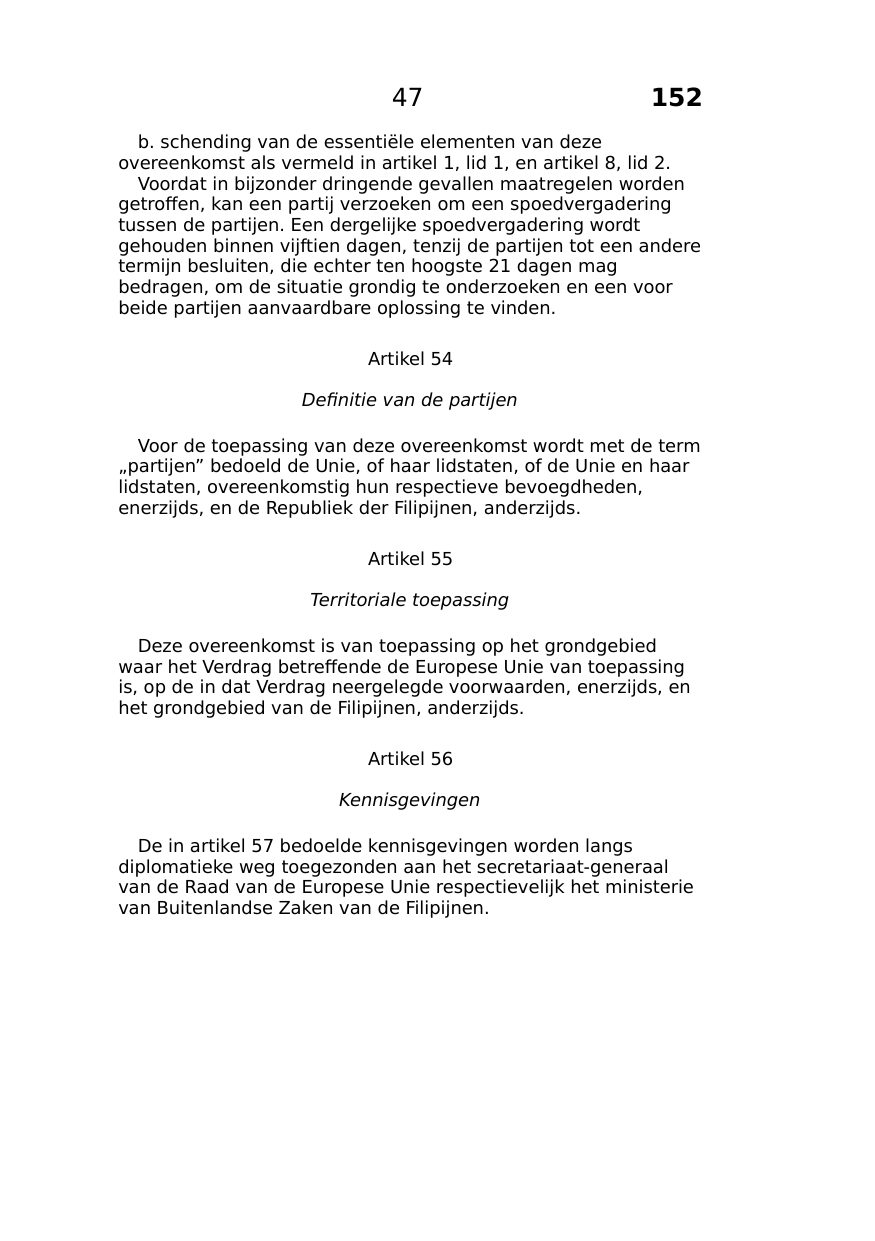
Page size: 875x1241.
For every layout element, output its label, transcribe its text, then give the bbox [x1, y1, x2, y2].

subtitle Artikel 55 Territoriale toepassing [118, 548, 703, 611]
text b. schending van de essentiële elementen van deze overeenkomst als vermeld in artikel 1, lid 1, en artikel 8, lid 2. [118, 132, 703, 173]
text Voor de toepassing van deze overeenkomst wordt met de term „partijen” bedoeld de Unie, of haar lidstaten, of de Unie en haar lidstaten, overeenkomstig hun respectieve bevoegdheden, enerzijds, en de Republiek der Filipijnen, anderzijds. [118, 436, 703, 518]
subtitle Artikel 56 Kennisgevingen [118, 749, 703, 811]
text Deze overeenkomst is van toepassing op het grondgebied waar het Verdrag betreffende de Europese Unie van toepassing is, op de in dat Verdrag neergelegde voorwaarden, enerzijds, en het grondgebied van de Filipijnen, anderzijds. [118, 636, 703, 719]
subtitle Artikel 54 Definitie van de partijen [118, 348, 703, 411]
text Voordat in bijzonder dringende gevallen maatregelen worden getroffen, kan een partij verzoeken om een spoedvergadering tussen de partijen. Een dergelijke spoedvergadering wordt gehouden binnen vijftien dagen, tenzij de partijen tot een andere termijn besluiten, die echter ten hoogste 21 dagen mag bedragen, om de situatie grondig te onderzoeken en een voor beide partijen aanvaardbare oplossing te vinden. [118, 173, 703, 318]
text De in artikel 57 bedoelde kennisgevingen worden langs diplomatieke weg toegezonden aan het secretariaat-generaal van de Raad van de Europese Unie respectievelijk het ministerie van Buitenlandse Zaken van de Filipijnen. [118, 836, 703, 919]
